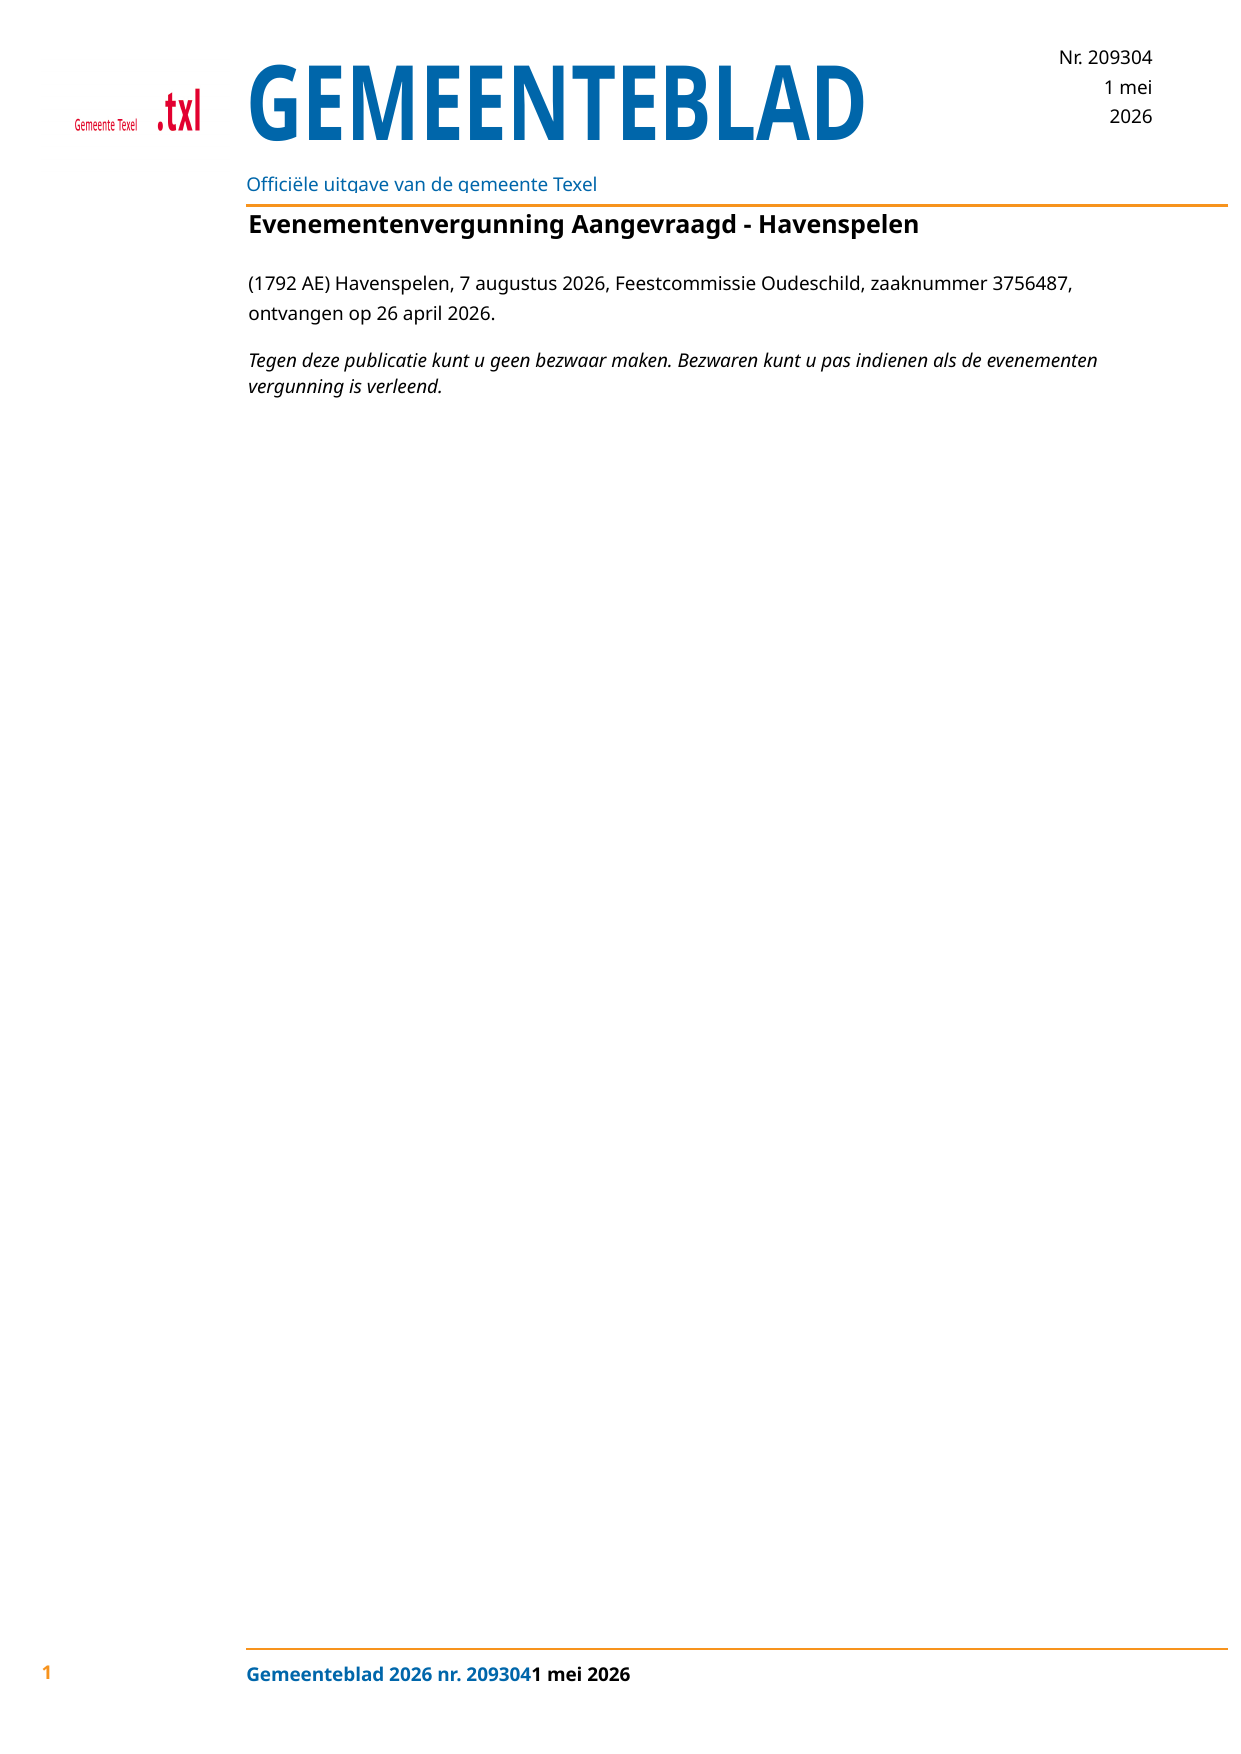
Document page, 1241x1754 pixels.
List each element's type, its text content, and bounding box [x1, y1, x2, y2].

text (1792 AE) Havenspelen, 7 augustus 2026, Feestcommissie Oudeschild, zaaknummer 3756487, ontvangen op 26 april 2026. [248, 270, 1152, 326]
text Evenementenvergunning Aangevraagd - Havenspelen [248, 207, 1152, 241]
picture [41, 47, 231, 172]
text Tegen deze publicatie kunt u geen bezwaar maken. Bezwaren kunt u pas indienen als de evenementen vergunning is verleend. [248, 348, 1152, 399]
